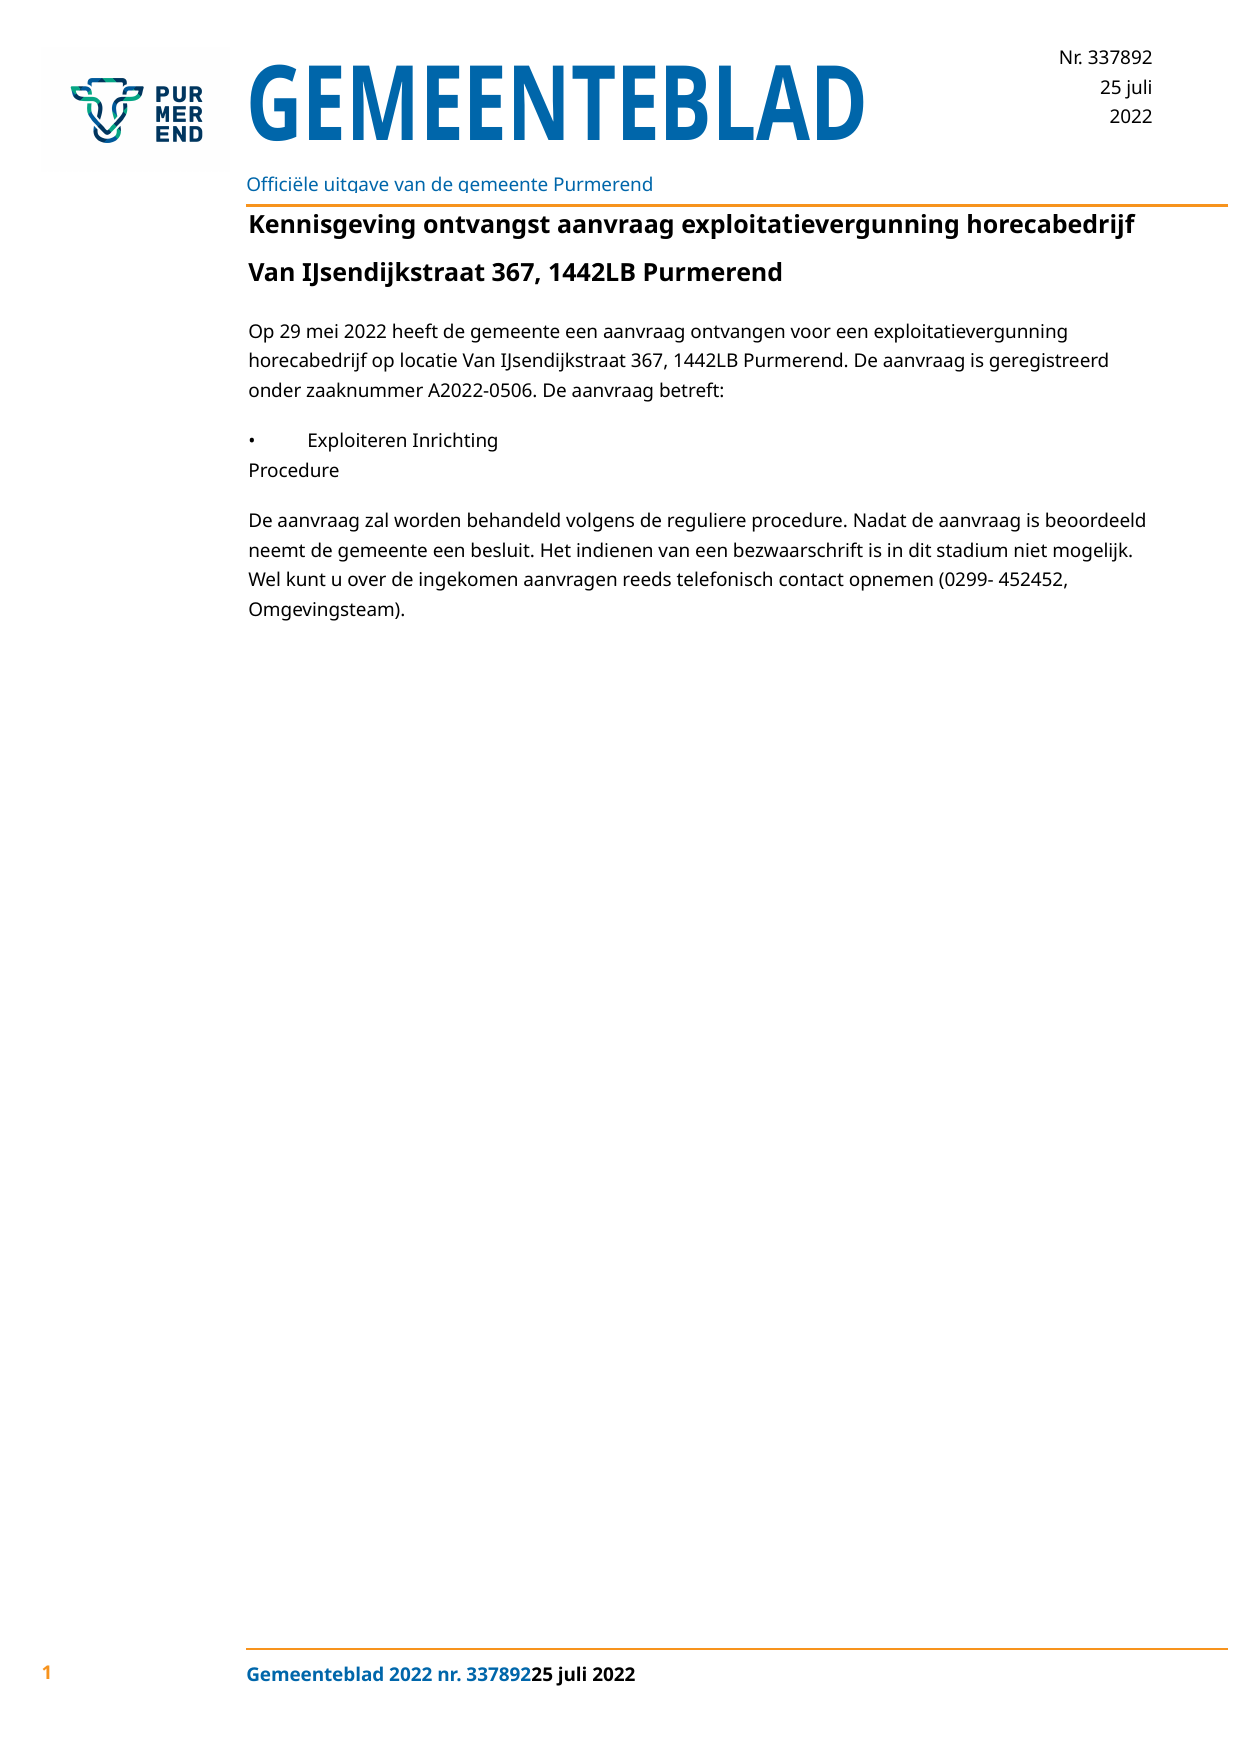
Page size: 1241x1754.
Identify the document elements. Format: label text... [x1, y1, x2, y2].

text Op 29 mei 2022 heeft de gemeente een aanvraag ontvangen voor een exploitatievergunning horecabedrijf op locatie Van IJsendijkstraat 367, 1442LB Purmerend. De aanvraag is geregistreerd onder zaaknummer A2022-0506. De aanvraag betreft: [248, 318, 1152, 403]
text Procedure [248, 457, 1152, 483]
picture [41, 47, 231, 172]
text De aanvraag zal worden behandeld volgens de reguliere procedure. Nadat de aanvraag is beoordeeld neemt de gemeente een besluit. Het indienen van een bezwaarschrift is in dit stadium niet mogelijk. Wel kunt u over de ingekomen aanvragen reeds telefonisch contact opnemen (0299- 452452, Omgevingsteam). [248, 507, 1152, 622]
list Exploiteren Inrichting [248, 427, 1152, 453]
text Kennisgeving ontvangst aanvraag exploitatievergunning horecabedrijf Van IJsendijkstraat 367, 1442LB Purmerend [248, 207, 1152, 288]
